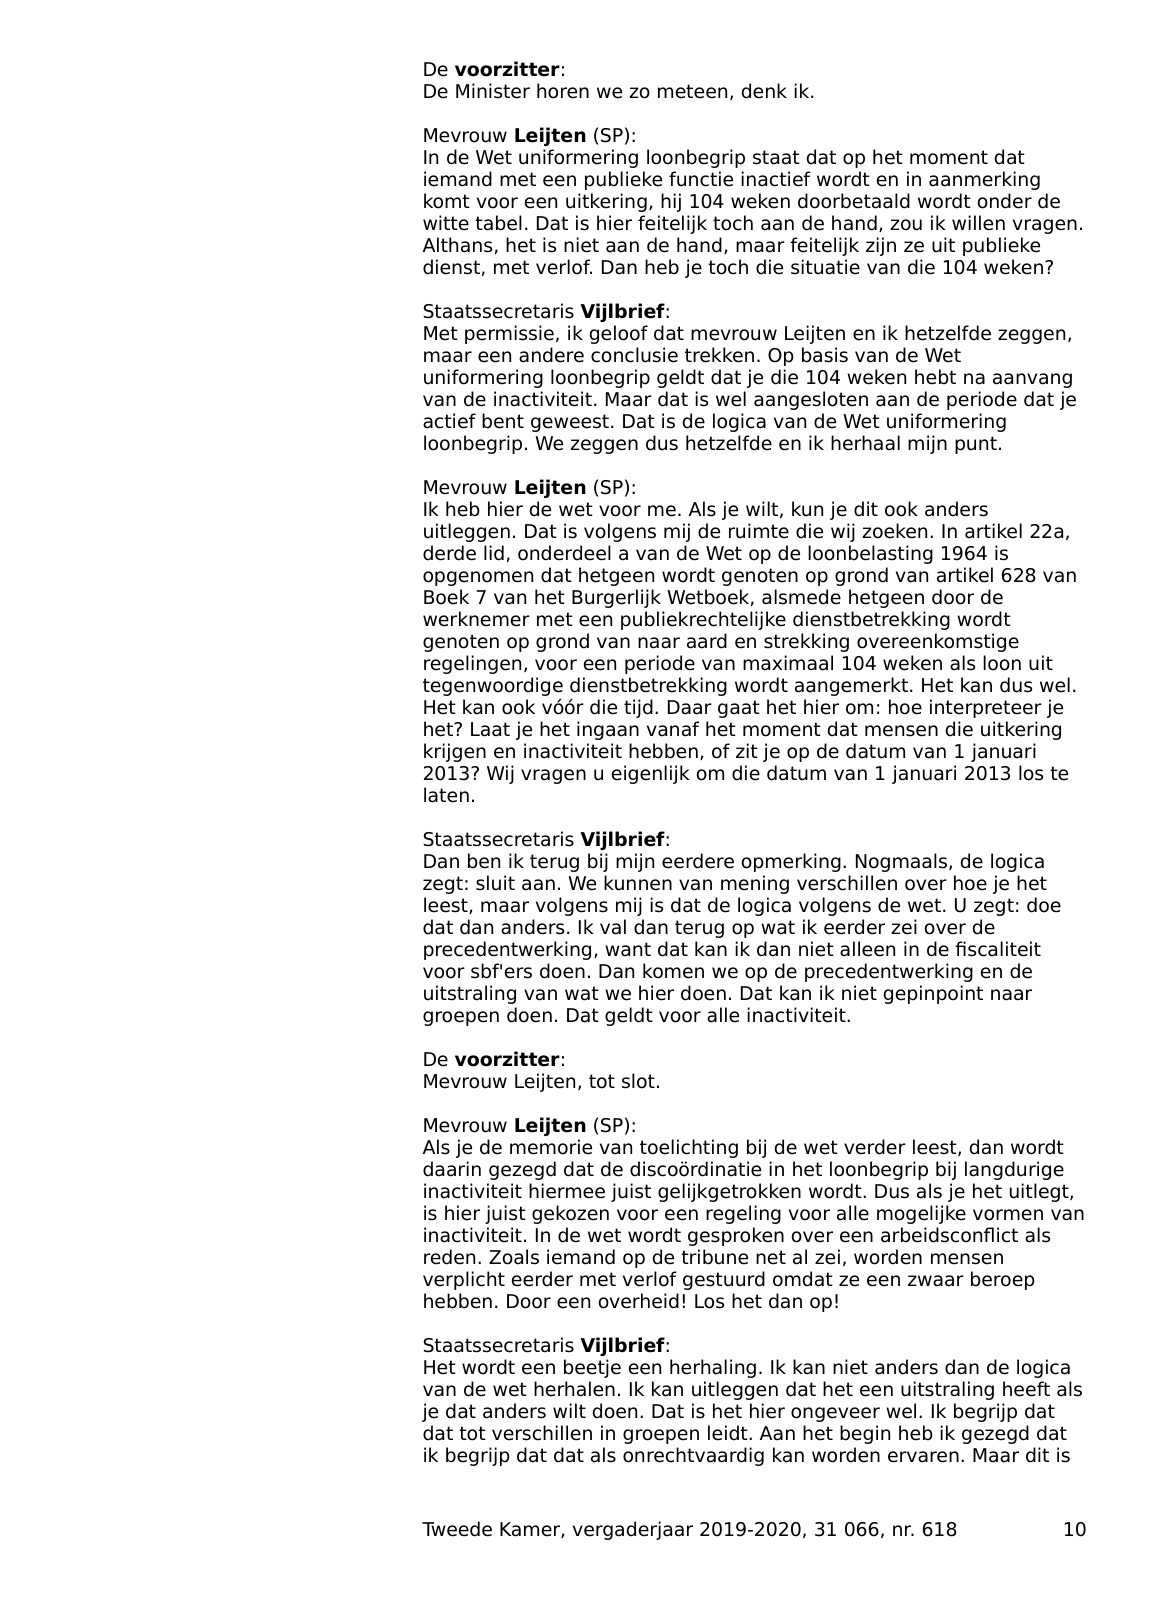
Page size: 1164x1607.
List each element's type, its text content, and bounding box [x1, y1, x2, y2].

text Mevrouw Leijten (SP): [422, 125, 1087, 147]
text Met permissie, ik geloof dat mevrouw Leijten en ik hetzelfde zeggen, maar een andere conclusie trekken. Op basis van de Wet uniformering loonbegrip geldt dat je die 104 weken hebt na aanvang van de inactiviteit. Maar dat is wel aangesloten aan de periode dat je actief bent geweest. Dat is de logica van de Wet uniformering loonbegrip. We zeggen dus hetzelfde en ik herhaal mijn punt. [422, 323, 1087, 455]
text De voorzitter: [422, 59, 1087, 81]
text In de Wet uniformering loonbegrip staat dat op het moment dat iemand met een publieke functie inactief wordt en in aanmerking komt voor een uitkering, hij 104 weken doorbetaald wordt onder de witte tabel. Dat is hier feitelijk toch aan de hand, zou ik willen vragen. Althans, het is niet aan de hand, maar feitelijk zijn ze uit publieke dienst, met verlof. Dan heb je toch die situatie van die 104 weken? [422, 147, 1087, 279]
text Dan ben ik terug bij mijn eerdere opmerking. Nogmaals, de logica zegt: sluit aan. We kunnen van mening verschillen over hoe je het leest, maar volgens mij is dat de logica volgens de wet. U zegt: doe dat dan anders. Ik val dan terug op wat ik eerder zei over de precedentwerking, want dat kan ik dan niet alleen in de fiscaliteit voor sbf'ers doen. Dan komen we op de precedentwerking en de uitstraling van wat we hier doen. Dat kan ik niet gepinpoint naar groepen doen. Dat geldt voor alle inactiviteit. [422, 851, 1087, 1027]
text Staatssecretaris Vijlbrief: [422, 1335, 1087, 1357]
text Het wordt een beetje een herhaling. Ik kan niet anders dan de logica van de wet herhalen. Ik kan uitleggen dat het een uitstraling heeft als je dat anders wilt doen. Dat is het hier ongeveer wel. Ik begrijp dat dat tot verschillen in groepen leidt. Aan het begin heb ik gezegd dat ik begrijp dat dat als onrechtvaardig kan worden ervaren. Maar dit is [422, 1357, 1087, 1467]
text Als je de memorie van toelichting bij de wet verder leest, dan wordt daarin gezegd dat de discoördinatie in het loonbegrip bij langdurige inactiviteit hiermee juist gelijkgetrokken wordt. Dus als je het uitlegt, is hier juist gekozen voor een regeling voor alle mogelijke vormen van inactiviteit. In de wet wordt gesproken over een arbeidsconflict als reden. Zoals iemand op de tribune net al zei, worden mensen verplicht eerder met verlof gestuurd omdat ze een zwaar beroep hebben. Door een overheid! Los het dan op! [422, 1137, 1087, 1313]
text Mevrouw Leijten (SP): [422, 477, 1087, 499]
text De Minister horen we zo meteen, denk ik. [422, 81, 1087, 103]
text Ik heb hier de wet voor me. Als je wilt, kun je dit ook anders uitleggen. Dat is volgens mij de ruimte die wij zoeken. In artikel 22a, derde lid, onderdeel a van de Wet op de loonbelasting 1964 is opgenomen dat hetgeen wordt genoten op grond van artikel 628 van Boek 7 van het Burgerlijk Wetboek, alsmede hetgeen door de werknemer met een publiekrechtelijke dienstbetrekking wordt genoten op grond van naar aard en strekking overeenkomstige regelingen, voor een periode van maximaal 104 weken als loon uit tegenwoordige dienstbetrekking wordt aangemerkt. Het kan dus wel. Het kan ook vóór die tijd. Daar gaat het hier om: hoe interpreteer je het? Laat je het ingaan vanaf het moment dat mensen die uitkering krijgen en inactiviteit hebben, of zit je op de datum van 1 januari 2013? Wij vragen u eigenlijk om die datum van 1 januari 2013 los te laten. [422, 499, 1087, 807]
text Mevrouw Leijten (SP): [422, 1115, 1087, 1137]
text Staatssecretaris Vijlbrief: [422, 301, 1087, 323]
text Staatssecretaris Vijlbrief: [422, 829, 1087, 851]
text Mevrouw Leijten, tot slot. [422, 1071, 1087, 1093]
text De voorzitter: [422, 1049, 1087, 1071]
